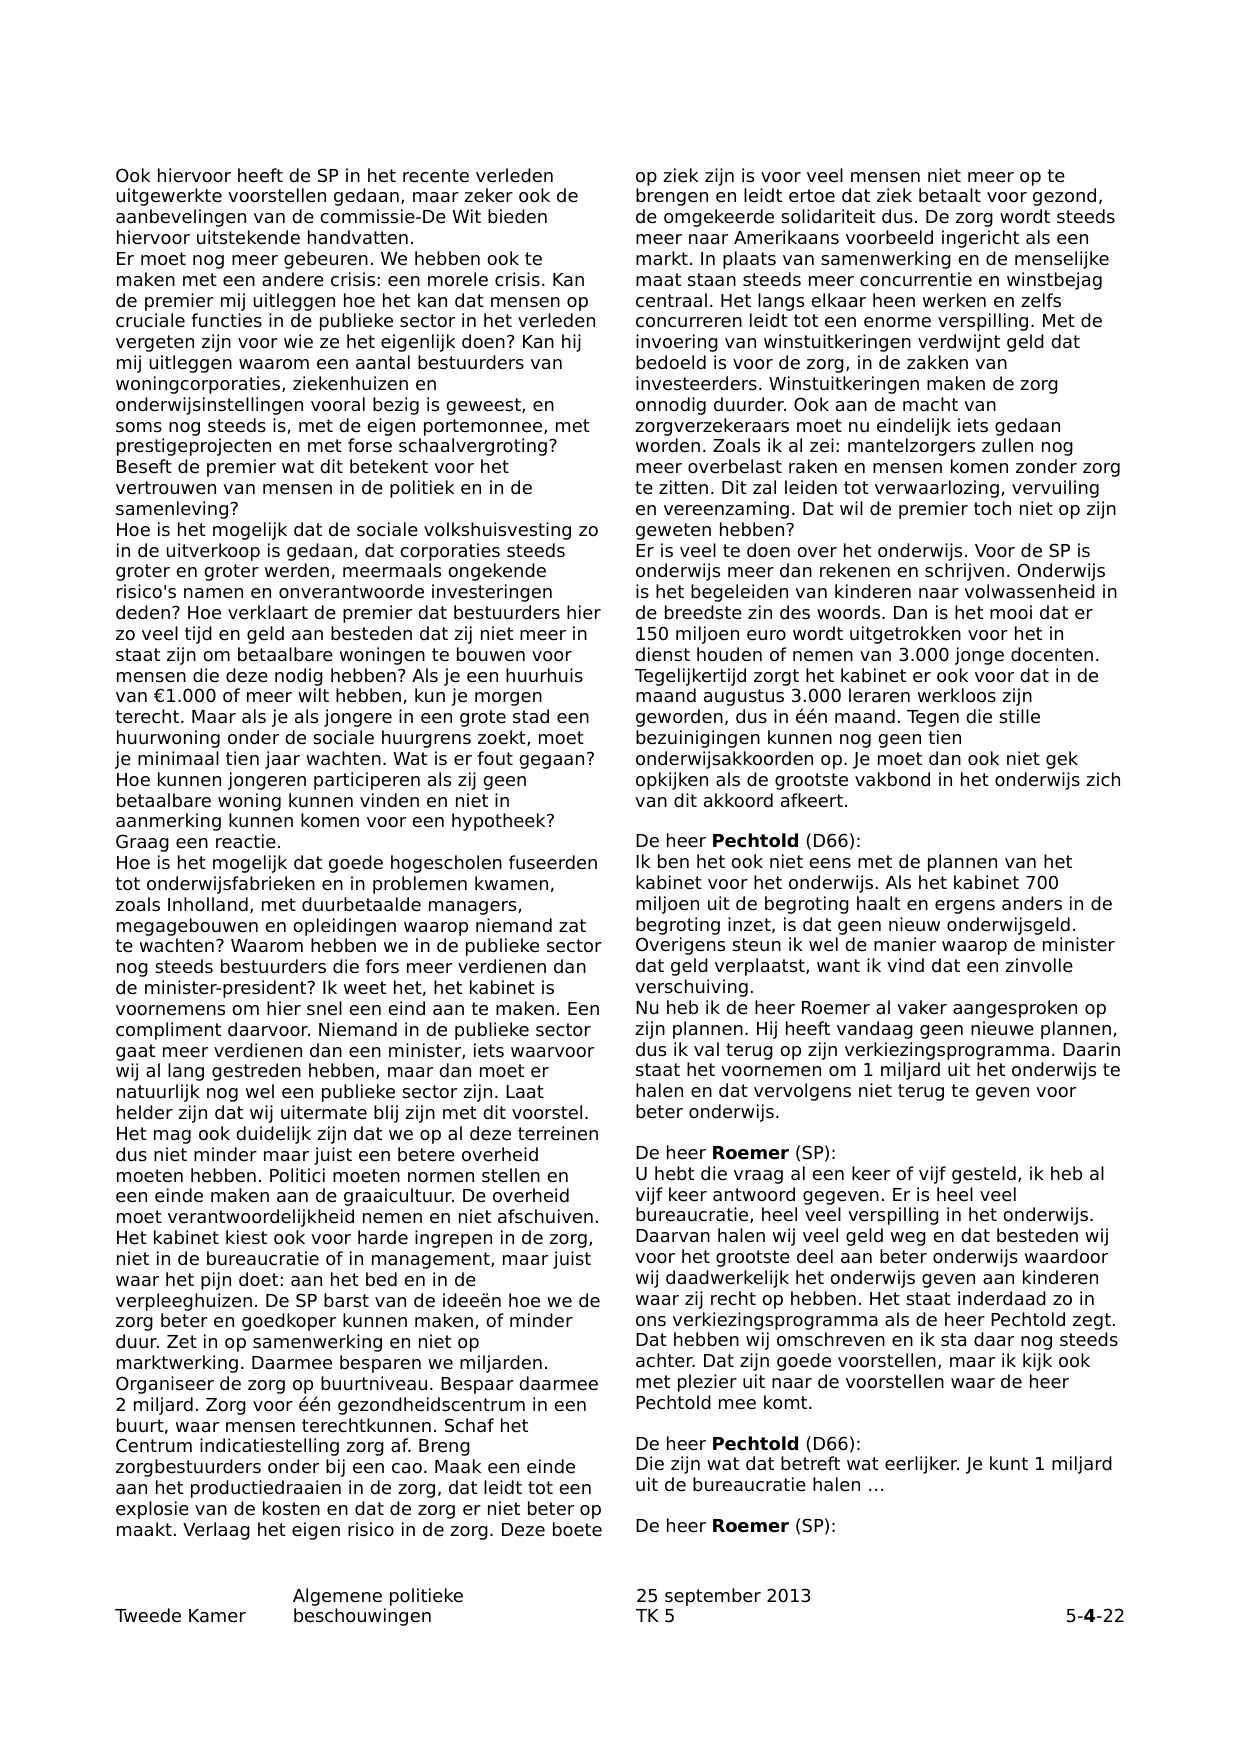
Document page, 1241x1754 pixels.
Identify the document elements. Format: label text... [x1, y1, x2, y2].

text De heer Roemer (SP): [635, 1516, 1125, 1537]
text Het mag ook duidelijk zijn dat we op al deze terreinen dus niet minder maar juist een betere overheid moeten hebben. Politici moeten normen stellen en een einde maken aan de graaicultuur. De overheid moet verantwoordelijkheid nemen en niet afschuiven. [115, 1124, 605, 1228]
text U hebt die vraag al een keer of vijf gesteld, ik heb al vijf keer antwoord gegeven. Er is heel veel bureaucratie, heel veel verspilling in het onderwijs. Daarvan halen wij veel geld weg en dat besteden wij voor het grootste deel aan beter onderwijs waardoor wij daadwerkelijk het onderwijs geven aan kinderen waar zij recht op hebben. Het staat inderdaad zo in ons verkiezingsprogramma als de heer Pechtold zegt. Dat hebben wij omschreven en ik sta daar nog steeds achter. Dat zijn goede voorstellen, maar ik kijk ook met plezier uit naar de voorstellen waar de heer Pechtold mee komt. [635, 1163, 1125, 1413]
text De heer Pechtold (D66): [635, 831, 1125, 852]
text De heer Pechtold (D66): [635, 1433, 1125, 1454]
text Het kabinet kiest ook voor harde ingrepen in de zorg, niet in de bureaucratie of in management, maar juist waar het pijn doet: aan het bed en in de verpleeghuizen. De SP barst van de ideeën hoe we de zorg beter en goedkoper kunnen maken, of minder duur. Zet in op samenwerking en niet op marktwerking. Daarmee besparen we miljarden. Organiseer de zorg op buurtniveau. Bespaar daarmee 2 miljard. Zorg voor één gezondheidscentrum in een buurt, waar mensen terechtkunnen. Schaf het Centrum indicatiestelling zorg af. Breng zorgbestuurders onder bij een cao. Maak een einde aan het productiedraaien in de zorg, dat leidt tot een explosie van de kosten en dat de zorg er niet beter op maakt. Verlaag het eigen risico in de zorg. Deze boete [115, 1228, 605, 1540]
text Ik ben het ook niet eens met de plannen van het kabinet voor het onderwijs. Als het kabinet 700 miljoen uit de begroting haalt en ergens anders in de begroting inzet, is dat geen nieuw onderwijsgeld. Overigens steun ik wel de manier waarop de minister dat geld verplaatst, want ik vind dat een zinvolle verschuiving. [635, 852, 1125, 998]
text De heer Roemer (SP): [635, 1143, 1125, 1163]
text Er is veel te doen over het onderwijs. Voor de SP is onderwijs meer dan rekenen en schrijven. Onderwijs is het begeleiden van kinderen naar volwassenheid in de breedste zin des woords. Dan is het mooi dat er 150 miljoen euro wordt uitgetrokken voor het in dienst houden of nemen van 3.000 jonge docenten. Tegelijkertijd zorgt het kabinet er ook voor dat in de maand augustus 3.000 leraren werkloos zijn geworden, dus in één maand. Tegen die stille bezuinigingen kunnen nog geen tien onderwijsakkoorden op. Je moet dan ook niet gek opkijken als de grootste vakbond in het onderwijs zich van dit akkoord afkeert. [635, 540, 1125, 811]
text Nu heb ik de heer Roemer al vaker aangesproken op zijn plannen. Hij heeft vandaag geen nieuwe plannen, dus ik val terug op zijn verkiezingsprogramma. Daarin staat het voornemen om 1 miljard uit het onderwijs te halen en dat vervolgens niet terug te geven voor beter onderwijs. [635, 998, 1125, 1123]
text Er moet nog meer gebeuren. We hebben ook te maken met een andere crisis: een morele crisis. Kan de premier mij uitleggen hoe het kan dat mensen op cruciale functies in de publieke sector in het verleden vergeten zijn voor wie ze het eigenlijk doen? Kan hij mij uitleggen waarom een aantal bestuurders van woningcorporaties, ziekenhuizen en onderwijsinstellingen vooral bezig is geweest, en soms nog steeds is, met de eigen portemonnee, met prestigeprojecten en met forse schaalvergroting? Beseft de premier wat dit betekent voor het vertrouwen van mensen in de politiek en in de samenleving? [115, 249, 605, 519]
text op ziek zijn is voor veel mensen niet meer op te brengen en leidt ertoe dat ziek betaalt voor gezond, de omgekeerde solidariteit dus. De zorg wordt steeds meer naar Amerikaans voorbeeld ingericht als een markt. In plaats van samenwerking en de menselijke maat staan steeds meer concurrentie en winstbejag centraal. Het langs elkaar heen werken en zelfs concurreren leidt tot een enorme verspilling. Met de invoering van winstuitkeringen verdwijnt geld dat bedoeld is voor de zorg, in de zakken van investeerders. Winstuitkeringen maken de zorg onnodig duurder. Ook aan de macht van zorgverzekeraars moet nu eindelijk iets gedaan worden. Zoals ik al zei: mantelzorgers zullen nog meer overbelast raken en mensen komen zonder zorg te zitten. Dit zal leiden tot verwaarlozing, vervuiling en vereenzaming. Dat wil de premier toch niet op zijn geweten hebben? [635, 165, 1125, 540]
text Die zijn wat dat betreft wat eerlijker. Je kunt 1 miljard uit de bureaucratie halen … [635, 1454, 1125, 1496]
text Ook hiervoor heeft de SP in het recente verleden uitgewerkte voorstellen gedaan, maar zeker ook de aanbevelingen van de commissie-De Wit bieden hiervoor uitstekende handvatten. [115, 165, 605, 249]
text Hoe is het mogelijk dat goede hogescholen fuseerden tot onderwijsfabrieken en in problemen kwamen, zoals Inholland, met duurbetaalde managers, megagebouwen en opleidingen waarop niemand zat te wachten? Waarom hebben we in de publieke sector nog steeds bestuurders die fors meer verdienen dan de minister-president? Ik weet het, het kabinet is voornemens om hier snel een eind aan te maken. Een compliment daarvoor. Niemand in de publieke sector gaat meer verdienen dan een minister, iets waarvoor wij al lang gestreden hebben, maar dan moet er natuurlijk nog wel een publieke sector zijn. Laat helder zijn dat wij uitermate blij zijn met dit voorstel. [115, 853, 605, 1124]
text Hoe is het mogelijk dat de sociale volkshuisvesting zo in de uitverkoop is gedaan, dat corporaties steeds groter en groter werden, meermaals ongekende risico's namen en onverantwoorde investeringen deden? Hoe verklaart de premier dat bestuurders hier zo veel tijd en geld aan besteden dat zij niet meer in staat zijn om betaalbare woningen te bouwen voor mensen die deze nodig hebben? Als je een huurhuis van €1.000 of meer wilt hebben, kun je morgen terecht. Maar als je als jongere in een grote stad een huurwoning onder de sociale huurgrens zoekt, moet je minimaal tien jaar wachten. Wat is er fout gegaan? Hoe kunnen jongeren participeren als zij geen betaalbare woning kunnen vinden en niet in aanmerking kunnen komen voor een hypotheek? Graag een reactie. [115, 519, 605, 853]
